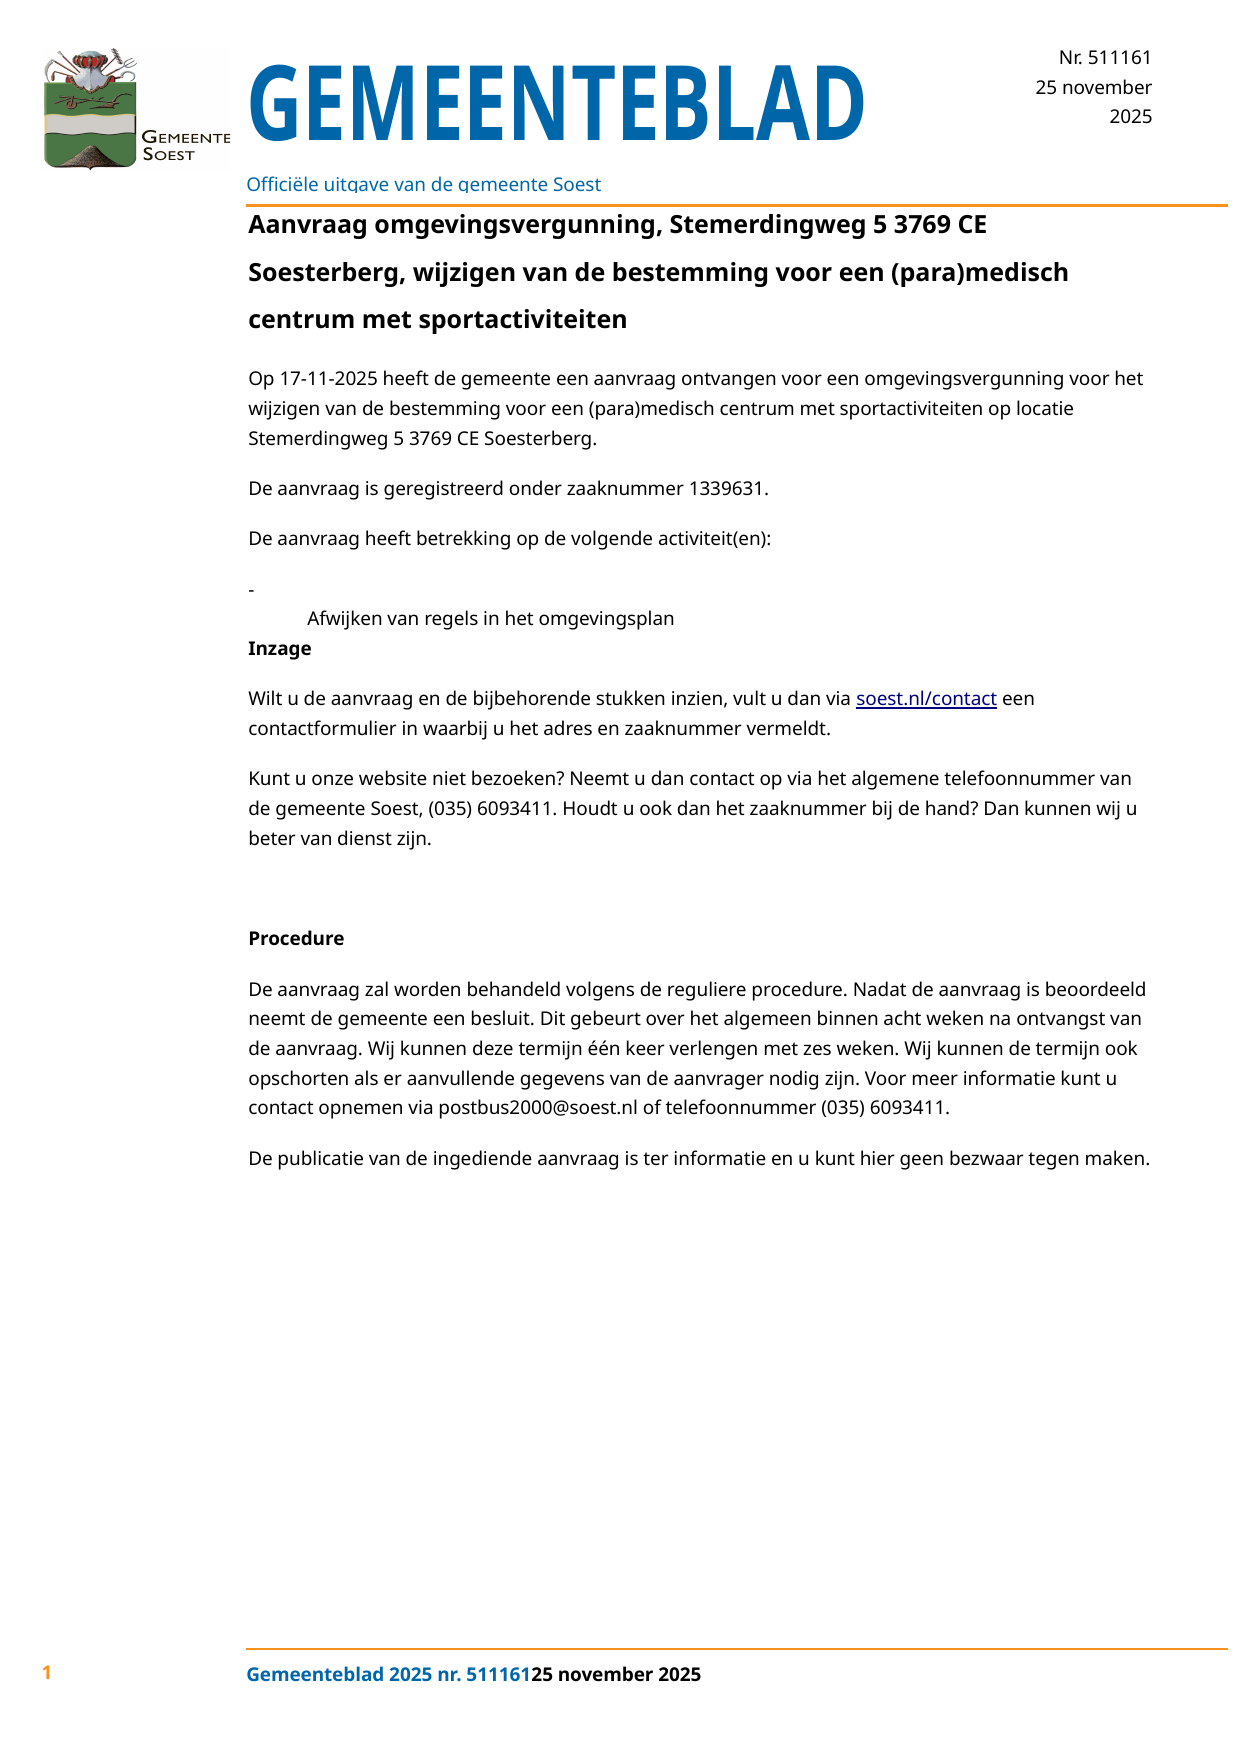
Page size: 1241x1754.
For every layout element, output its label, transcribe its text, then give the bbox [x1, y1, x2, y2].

text Aanvraag omgevingsvergunning, Stemerdingweg 5 3769 CE Soesterberg, wijzigen van de bestemming voor een (para)medisch centrum met sportactiviteiten [248, 207, 1152, 336]
text Kunt u onze website niet bezoeken? Neemt u dan contact op via het algemene telefoonnummer van de gemeente Soest, (035) 6093411. Houdt u ook dan het zaaknummer bij de hand? Dan kunnen wij u beter van dienst zijn. [248, 766, 1152, 850]
list Afwijken van regels in het omgevingsplan [248, 606, 1152, 631]
text Op 17-11-2025 heeft de gemeente een aanvraag ontvangen voor een omgevingsvergunning voor het wijzigen van de bestemming voor een (para)medisch centrum met sportactiviteiten op locatie Stemerdingweg 5 3769 CE Soesterberg. [248, 366, 1152, 450]
picture [41, 47, 231, 172]
text De aanvraag zal worden behandeld volgens de reguliere procedure. Nadat de aanvraag is beoordeeld neemt de gemeente een besluit. Dit gebeurt over het algemeen binnen acht weken na ontvangst van de aanvraag. Wij kunnen deze termijn één keer verlengen met zes weken. Wij kunnen de termijn ook opschorten als er aanvullende gegevens van de aanvrager nodig zijn. Voor meer informatie kunt u contact opnemen via postbus2000@soest.nl of telefoonnummer (035) 6093411. [248, 976, 1152, 1120]
text De publicatie van de ingediende aanvraag is ter informatie en u kunt hier geen bezwaar tegen maken. [248, 1145, 1152, 1170]
text De aanvraag is geregistreerd onder zaaknummer 1339631. [248, 475, 1152, 501]
text Wilt u de aanvraag en de bijbehorende stukken inzien, vult u dan via soest.nl/contact een contactformulier in waarbij u het adres en zaaknummer vermeldt. [248, 686, 1152, 741]
text Inzage [248, 635, 1152, 661]
text Procedure [248, 926, 1152, 951]
text De aanvraag heeft betrekking op de volgende activiteit(en): [248, 526, 1152, 551]
